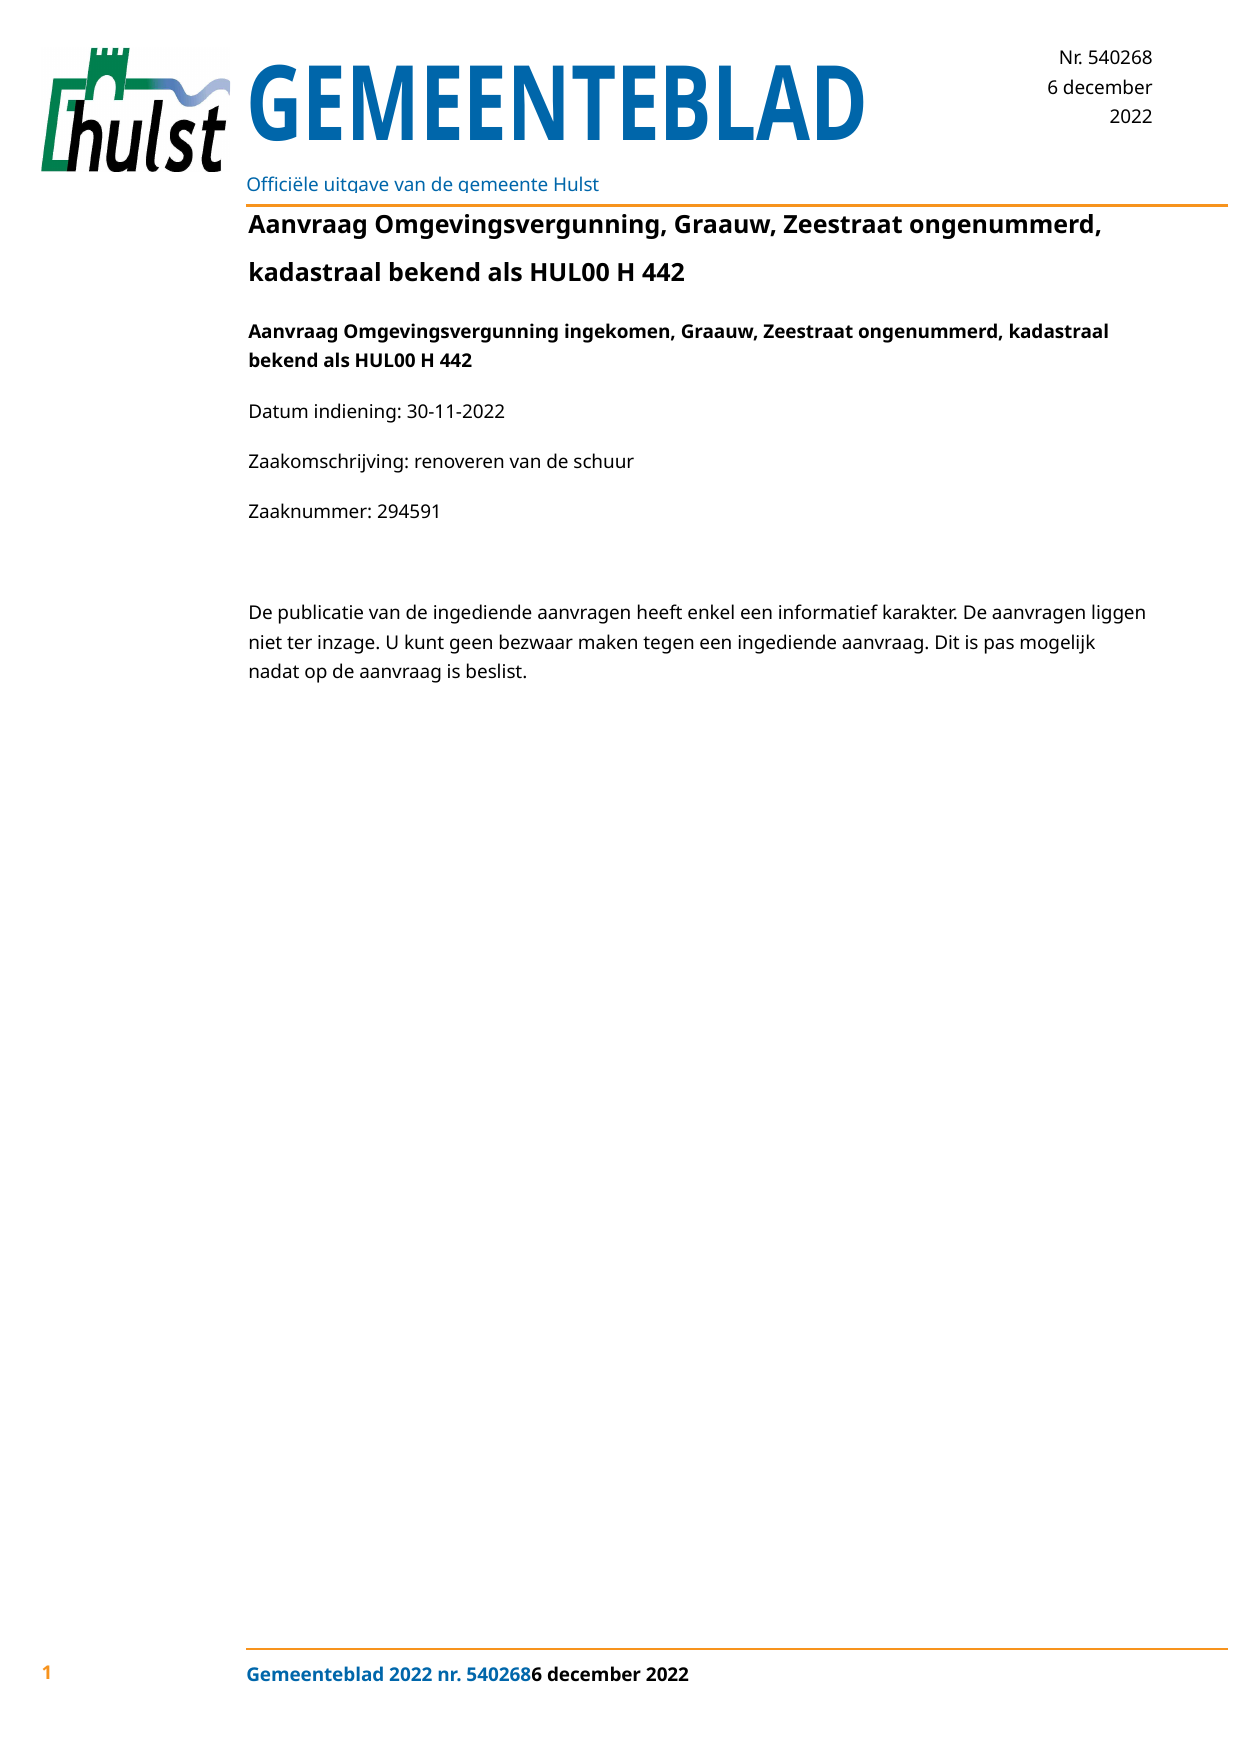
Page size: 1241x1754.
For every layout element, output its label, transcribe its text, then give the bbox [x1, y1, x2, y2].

text Zaakomschrijving: renoveren van de schuur [248, 448, 1152, 474]
text Datum indiening: 30-11-2022 [248, 398, 1152, 424]
picture [41, 47, 231, 172]
text Zaaknummer: 294591 [248, 499, 1152, 524]
text Aanvraag Omgevingsvergunning ingekomen, Graauw, Zeestraat ongenummerd, kadastraal bekend als HUL00 H 442 [248, 318, 1152, 373]
text De publicatie van de ingediende aanvragen heeft enkel een informatief karakter. De aanvragen liggen niet ter inzage. U kunt geen bezwaar maken tegen een ingediende aanvraag. Dit is pas mogelijk nadat op de aanvraag is beslist. [248, 599, 1152, 684]
text Aanvraag Omgevingsvergunning, Graauw, Zeestraat ongenummerd, kadastraal bekend als HUL00 H 442 [248, 207, 1152, 288]
